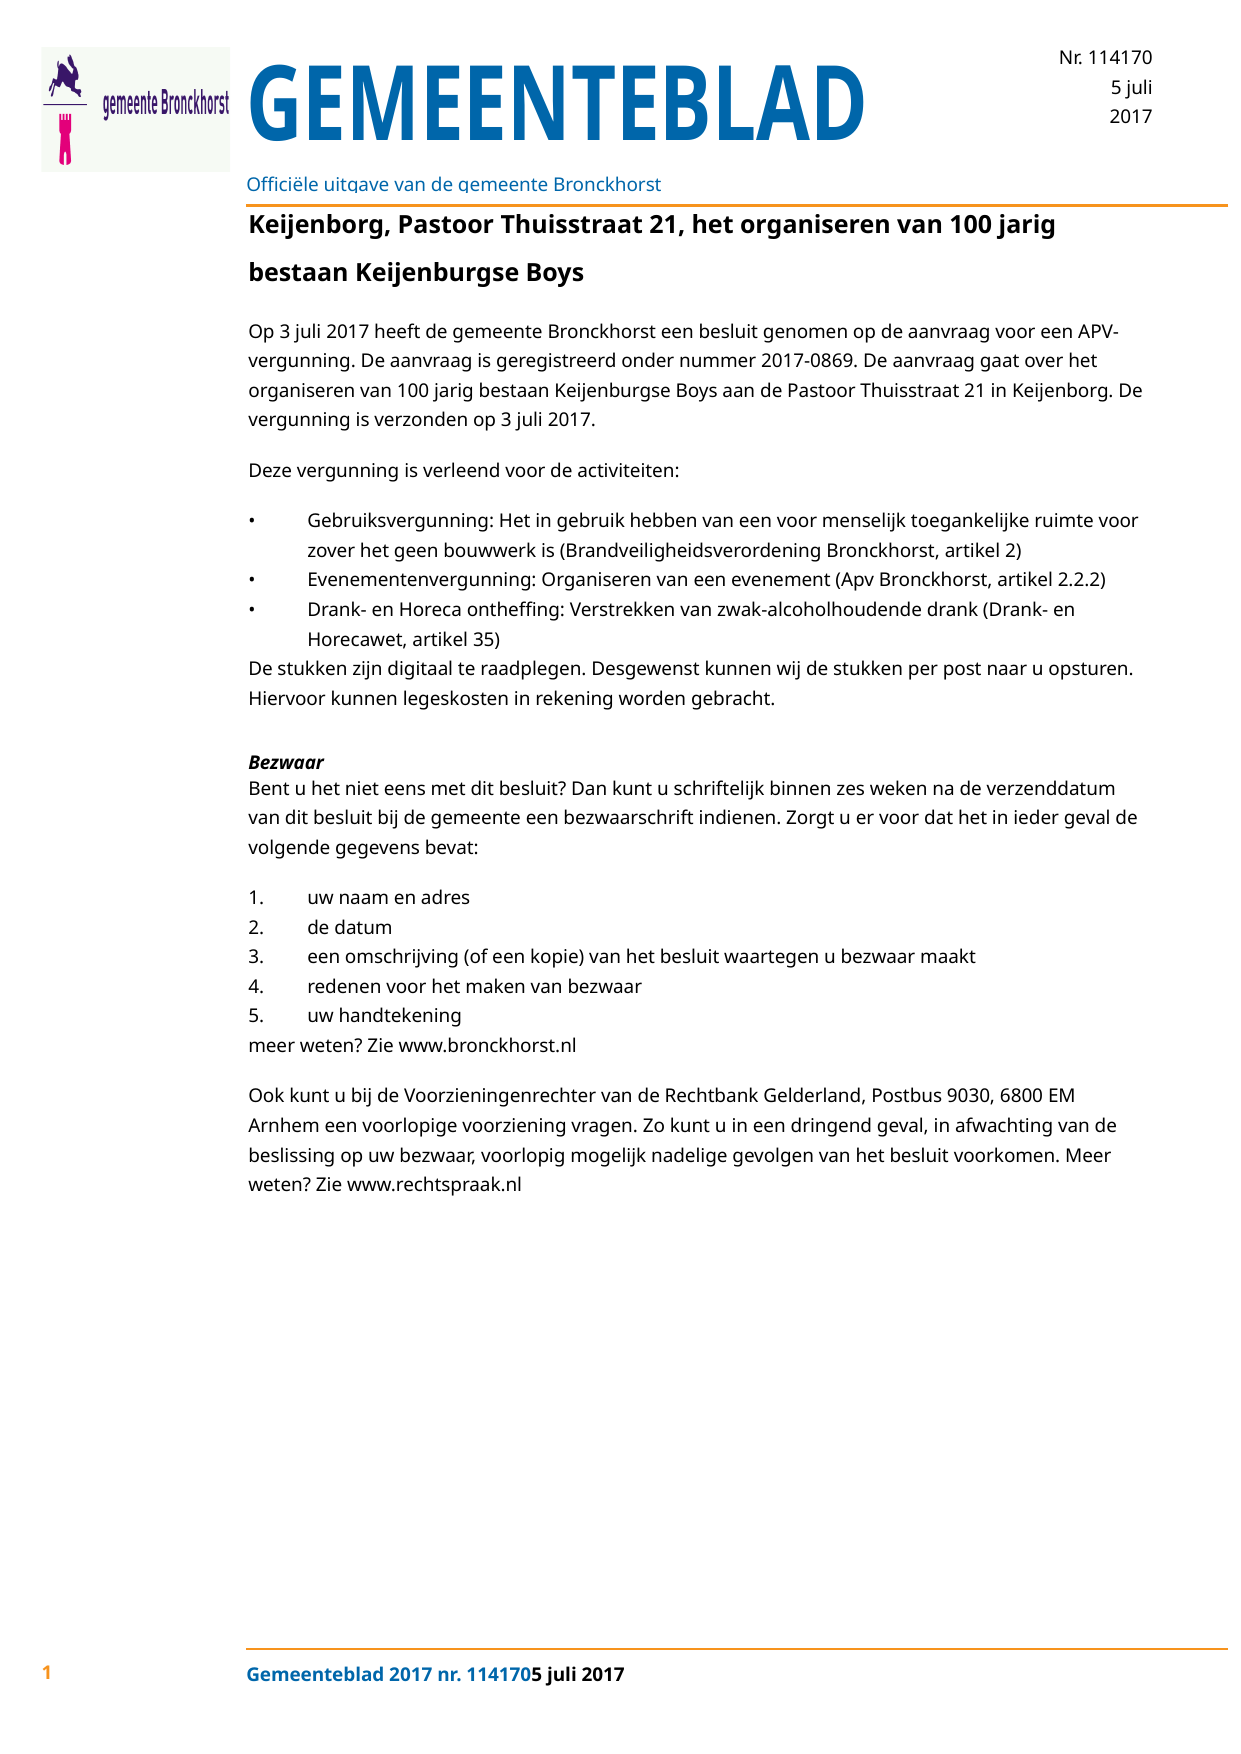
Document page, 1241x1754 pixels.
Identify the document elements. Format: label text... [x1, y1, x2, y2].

text Op 3 juli 2017 heeft de gemeente Bronckhorst een besluit genomen op de aanvraag voor een APV-vergunning. De aanvraag is geregistreerd onder nummer 2017-0869. De aanvraag gaat over het organiseren van 100 jarig bestaan Keijenburgse Boys aan de Pastoor Thuisstraat 21 in Keijenborg. De vergunning is verzonden op 3 juli 2017. [248, 318, 1152, 432]
list een omschrijving (of een kopie) van het besluit waartegen u bezwaar maakt [248, 943, 1152, 969]
list Gebruiksvergunning: Het in gebruik hebben van een voor menselijk toegankelijke ruimte voor zover het geen bouwwerk is (Brandveiligheidsverordening Bronckhorst, artikel 2) [248, 507, 1152, 563]
list uw naam en adres [248, 884, 1152, 910]
list uw handtekening [248, 1003, 1152, 1028]
text Keijenborg, Pastoor Thuisstraat 21, het organiseren van 100 jarig bestaan Keijenburgse Boys [248, 207, 1152, 288]
text Bezwaar [248, 749, 1152, 775]
list de datum [248, 914, 1152, 939]
list Drank- en Horeca ontheffing: Verstrekken van zwak-alcoholhoudende drank (Drank- en Horecawet, artikel 35) [248, 596, 1152, 652]
text meer weten? Zie www.bronckhorst.nl [248, 1032, 1152, 1058]
text Bent u het niet eens met dit besluit? Dan kunt u schriftelijk binnen zes weken na de verzenddatum van dit besluit bij de gemeente een bezwaarschrift indienen. Zorgt u er voor dat het in ieder geval de volgende gegevens bevat: [248, 775, 1152, 859]
list redenen voor het maken van bezwaar [248, 973, 1152, 999]
text De stukken zijn digitaal te raadplegen. Desgewenst kunnen wij de stukken per post naar u opsturen. Hiervoor kunnen legeskosten in rekening worden gebracht. [248, 655, 1152, 711]
text Ook kunt u bij de Voorzieningenrechter van de Rechtbank Gelderland, Postbus 9030, 6800 EM Arnhem een voorlopige voorziening vragen. Zo kunt u in een dringend geval, in afwachting van de beslissing op uw bezwaar, voorlopig mogelijk nadelige gevolgen van het besluit voorkomen. Meer weten? Zie www.rechtspraak.nl [248, 1083, 1152, 1197]
picture [41, 47, 231, 172]
text Deze vergunning is verleend voor de activiteiten: [248, 457, 1152, 483]
list Evenementenvergunning: Organiseren van een evenement (Apv Bronckhorst, artikel 2.2.2) [248, 567, 1152, 592]
